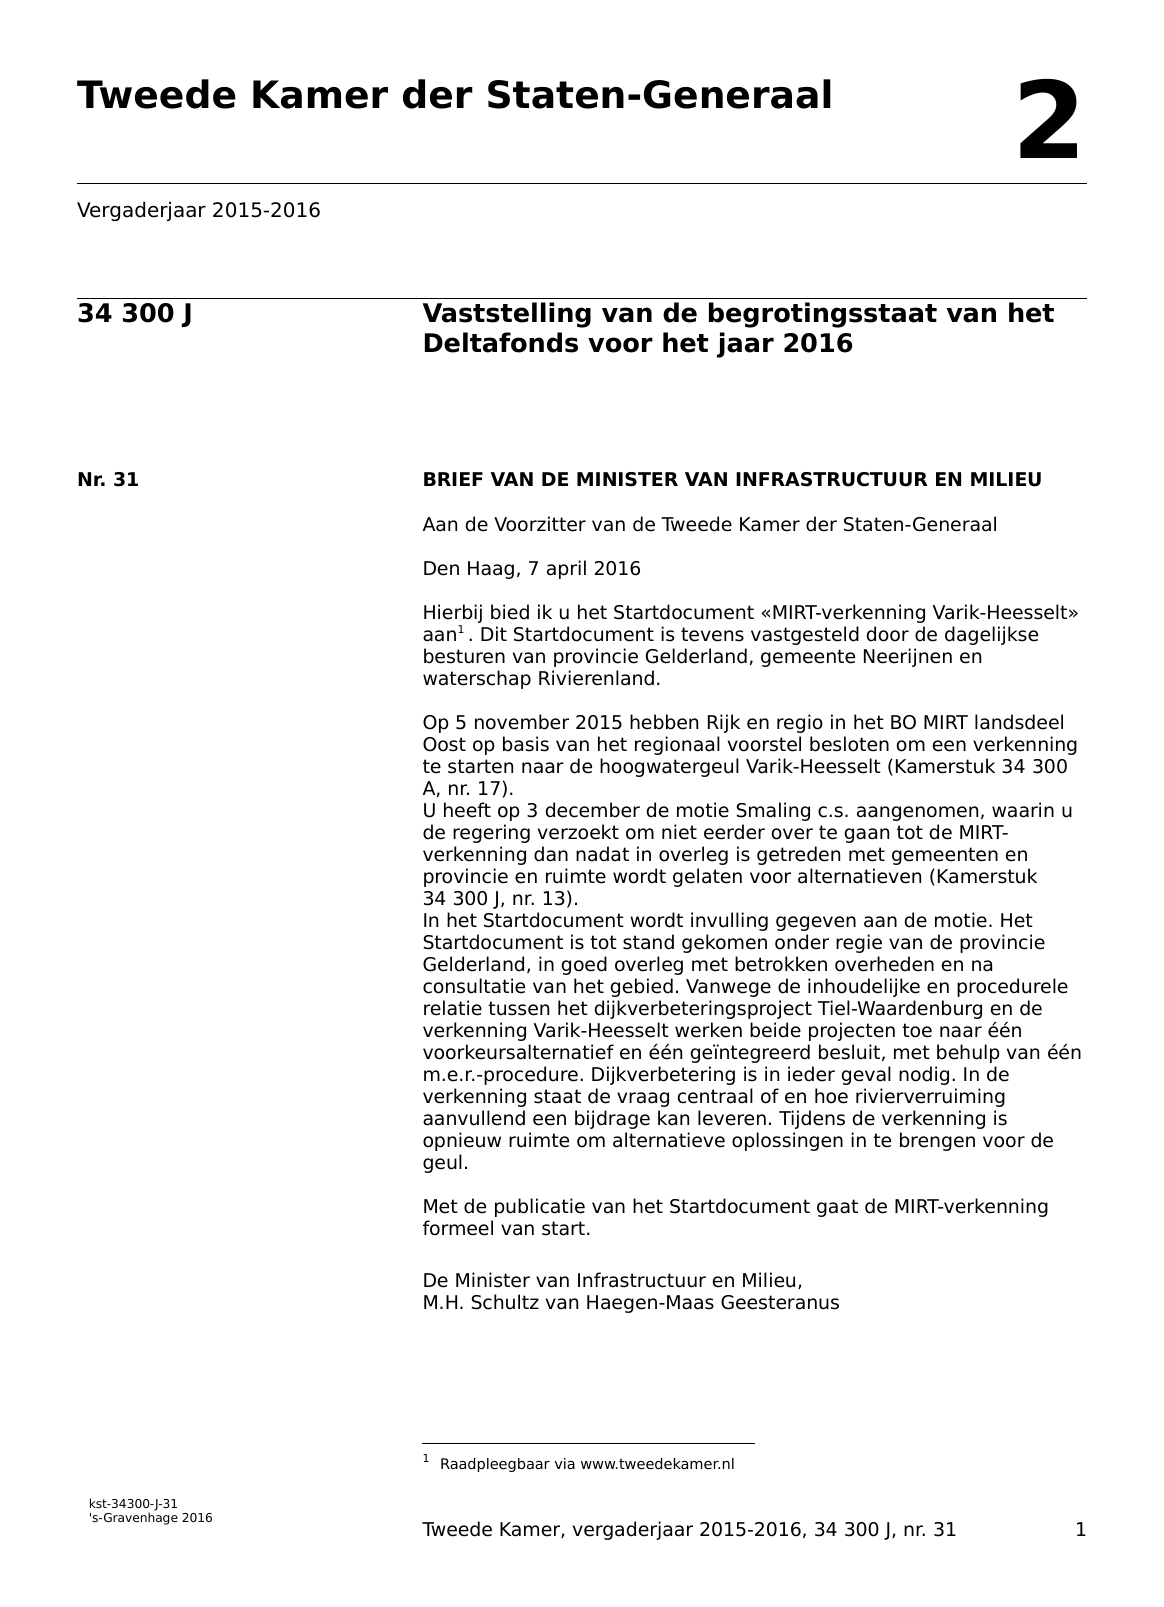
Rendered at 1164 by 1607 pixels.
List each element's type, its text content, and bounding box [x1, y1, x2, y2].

text Op 5 november 2015 hebben Rijk en regio in het BO MIRT landsdeel Oost op basis van het regionaal voorstel besloten om een verkenning te starten naar de hoogwatergeul Varik-Heesselt (Kamerstuk 34 300 A, nr. 17). [422, 712, 1087, 800]
text De Minister van Infrastructuur en Milieu, M.H. Schultz van Haegen-Maas Geesteranus [422, 1270, 1087, 1314]
text Den Haag, 7 april 2016 [422, 558, 1087, 580]
text Met de publicatie van het Startdocument gaat de MIRT-verkenning formeel van start. [422, 1196, 1087, 1240]
text U heeft op 3 december de motie Smaling c.s. aangenomen, waarin u de regering verzoekt om niet eerder over te gaan tot de MIRT-verkenning dan nadat in overleg is getreden met gemeenten en provincie en ruimte wordt gelaten voor alternatieven (Kamerstuk 34 300 J, nr. 13). [422, 800, 1087, 910]
text Aan de Voorzitter van de Tweede Kamer der Staten-Generaal [422, 513, 1087, 536]
table_header 2 [886, 59, 1087, 183]
table_cell Vergaderjaar 2015-2016 [77, 184, 1087, 298]
subtitle Nr. 31 BRIEF VAN DE MINISTER VAN INFRASTRUCTUUR EN MILIEU [77, 469, 1087, 491]
table_header Tweede Kamer der Staten-Generaal [77, 59, 886, 183]
text 's-Gravenhage 2016 [88, 1511, 323, 1525]
text kst-34300-J-31 [88, 1497, 323, 1511]
text In het Startdocument wordt invulling gegeven aan de motie. Het Startdocument is tot stand gekomen onder regie van de provincie Gelderland, in goed overleg met betrokken overheden en na consultatie van het gebied. Vanwege de inhoudelijke en procedurele relatie tussen het dijkverbeteringsproject Tiel-Waardenburg en de verkenning Varik-Heesselt werken beide projecten toe naar één voorkeursalternatief en één geïntegreerd besluit, met behulp van één m.e.r.-procedure. Dijkverbetering is in ieder geval nodig. In de verkenning staat de vraag centraal of en hoe rivierverruiming aanvullend een bijdrage kan leveren. Tijdens de verkenning is opnieuw ruimte om alternatieve oplossingen in te brengen voor de geul. [422, 910, 1087, 1173]
text Hierbij bied ik u het Startdocument «MIRT-verkenning Varik-Heesselt» aan. Dit Startdocument is tevens vastgesteld door de dagelijkse besturen van provincie Gelderland, gemeente Neerijnen en waterschap Rivierenland. [422, 602, 1087, 690]
text Raadpleegbaar via www.tweedekamer.nl [422, 1452, 1087, 1474]
subtitle 34 300 J Vaststelling van de begrotingsstaat van het Deltafonds voor het jaar 2016 [77, 299, 1087, 358]
